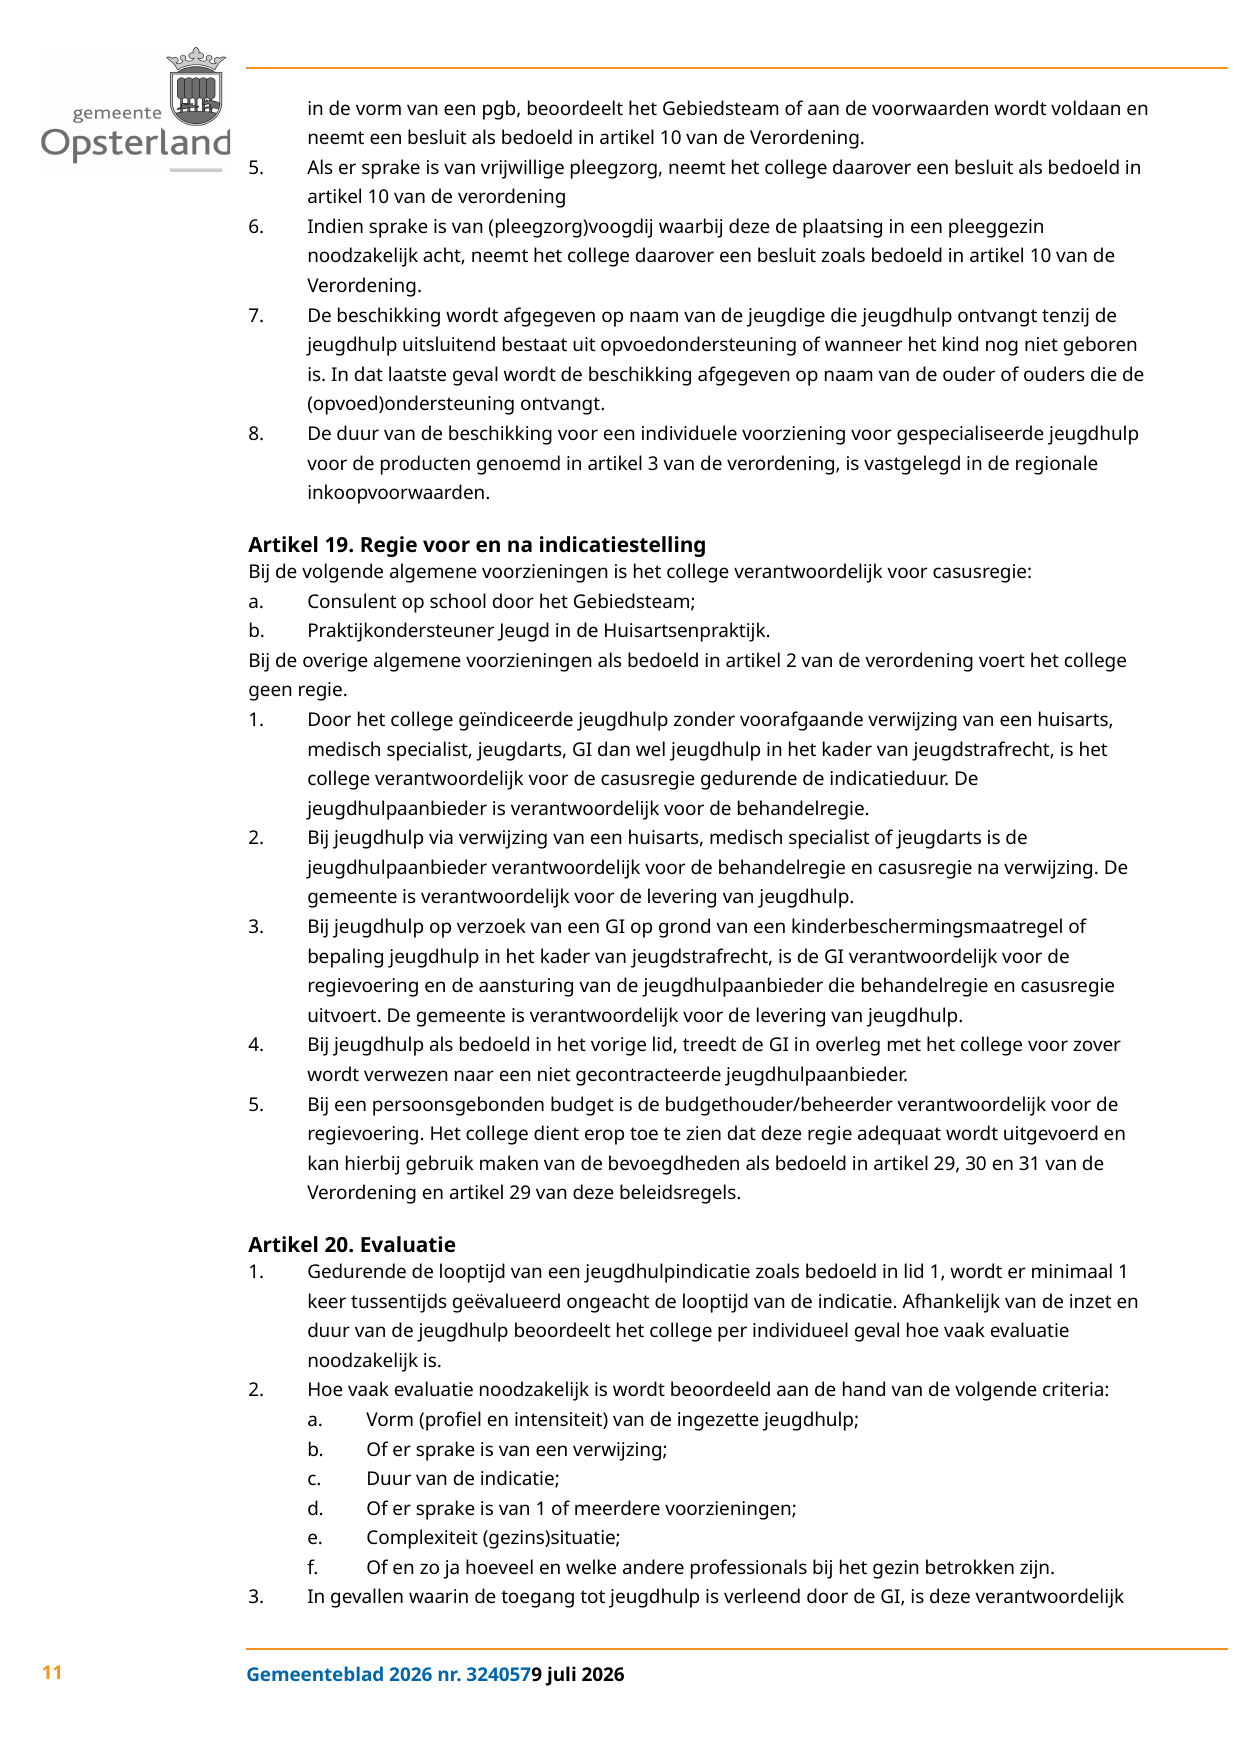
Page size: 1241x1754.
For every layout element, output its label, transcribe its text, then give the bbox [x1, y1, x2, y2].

list Praktijkondersteuner Jeugd in de Huisartsenpraktijk. [248, 617, 1152, 643]
text Bij de overige algemene voorzieningen als bedoeld in artikel 2 van de verordening voert het college geen regie. [248, 647, 1152, 702]
list Hoe vaak evaluatie noodzakelijk is wordt beoordeeld aan de hand van de volgende criteria: [248, 1377, 1152, 1402]
list Of er sprake is van 1 of meerdere voorzieningen; [307, 1495, 1152, 1521]
list Bij jeugdhulp via verwijzing van een huisarts, medisch specialist of jeugdarts is de jeugdhulpaanbieder verantwoordelijk voor de behandelregie en casusregie na verwijzing. De gemeente is verantwoordelijk voor de levering van jeugdhulp. [248, 824, 1152, 909]
text Artikel 19. Regie voor en na indicatiestelling [248, 530, 1152, 558]
list Gedurende de looptijd van een jeugdhulpindicatie zoals bedoeld in lid 1, wordt er minimaal 1 keer tussentijds geëvalueerd ongeacht de looptijd van de indicatie. Afhankelijk van de inzet en duur van de jeugdhulp beoordeelt het college per individueel geval hoe vaak evaluatie noodzakelijk is. [248, 1258, 1152, 1373]
list De beschikking wordt afgegeven op naam van de jeugdige die jeugdhulp ontvangt tenzij de jeugdhulp uitsluitend bestaat uit opvoedondersteuning of wanneer het kind nog niet geboren is. In dat laatste geval wordt de beschikking afgegeven op naam van de ouder of ouders die de (opvoed)ondersteuning ontvangt. [248, 302, 1152, 416]
list Bij jeugdhulp als bedoeld in het vorige lid, treedt de GI in overleg met het college voor zover wordt verwezen naar een niet gecontracteerde jeugdhulpaanbieder. [248, 1032, 1152, 1087]
list Of en zo ja hoeveel en welke andere professionals bij het gezin betrokken zijn. [307, 1554, 1152, 1580]
list Duur van de indicatie; [307, 1465, 1152, 1491]
list Complexiteit (gezins)situatie; [307, 1524, 1152, 1550]
list Bij een persoonsgebonden budget is de budgethouder/beheerder verantwoordelijk voor de regievoering. Het college dient erop toe te zien dat deze regie adequaat wordt uitgevoerd en kan hierbij gebruik maken van de bevoegdheden als bedoeld in artikel 29, 30 en 31 van de Verordening en artikel 29 van deze beleidsregels. [248, 1091, 1152, 1205]
list Vorm (profiel en intensiteit) van de ingezette jeugdhulp; [307, 1406, 1152, 1432]
text Artikel 20. Evaluatie [248, 1230, 1152, 1258]
picture [41, 47, 231, 172]
list Consulent op school door het Gebiedsteam; [248, 588, 1152, 613]
list in de vorm van een pgb, beoordeelt het Gebiedsteam of aan de voorwaarden wordt voldaan en neemt een besluit als bedoeld in artikel 10 van de Verordening. [248, 95, 1152, 150]
list Door het college geïndiceerde jeugdhulp zonder voorafgaande verwijzing van een huisarts, medisch specialist, jeugdarts, GI dan wel jeugdhulp in het kader van jeugdstrafrecht, is het college verantwoordelijk voor de casusregie gedurende de indicatieduur. De jeugdhulpaanbieder is verantwoordelijk voor de behandelregie. [248, 706, 1152, 821]
list Als er sprake is van vrijwillige pleegzorg, neemt het college daarover een besluit als bedoeld in artikel 10 van de verordening [248, 154, 1152, 209]
list De duur van de beschikking voor een individuele voorziening voor gespecialiseerde jeugdhulp voor de producten genoemd in artikel 3 van de verordening, is vastgelegd in de regionale inkoopvoorwaarden. [248, 420, 1152, 505]
list In gevallen waarin de toegang tot jeugdhulp is verleend door de GI, is deze verantwoordelijk [248, 1584, 1152, 1609]
list Bij jeugdhulp op verzoek van een GI op grond van een kinderbeschermingsmaatregel of bepaling jeugdhulp in het kader van jeugdstrafrecht, is de GI verantwoordelijk voor de regievoering en de aansturing van de jeugdhulpaanbieder die behandelregie en casusregie uitvoert. De gemeente is verantwoordelijk voor de levering van jeugdhulp. [248, 913, 1152, 1028]
list Indien sprake is van (pleegzorg)voogdij waarbij deze de plaatsing in een pleeggezin noodzakelijk acht, neemt het college daarover een besluit zoals bedoeld in artikel 10 van de Verordening. [248, 213, 1152, 298]
text Bij de volgende algemene voorzieningen is het college verantwoordelijk voor casusregie: [248, 558, 1152, 584]
list Of er sprake is van een verwijzing; [307, 1436, 1152, 1462]
